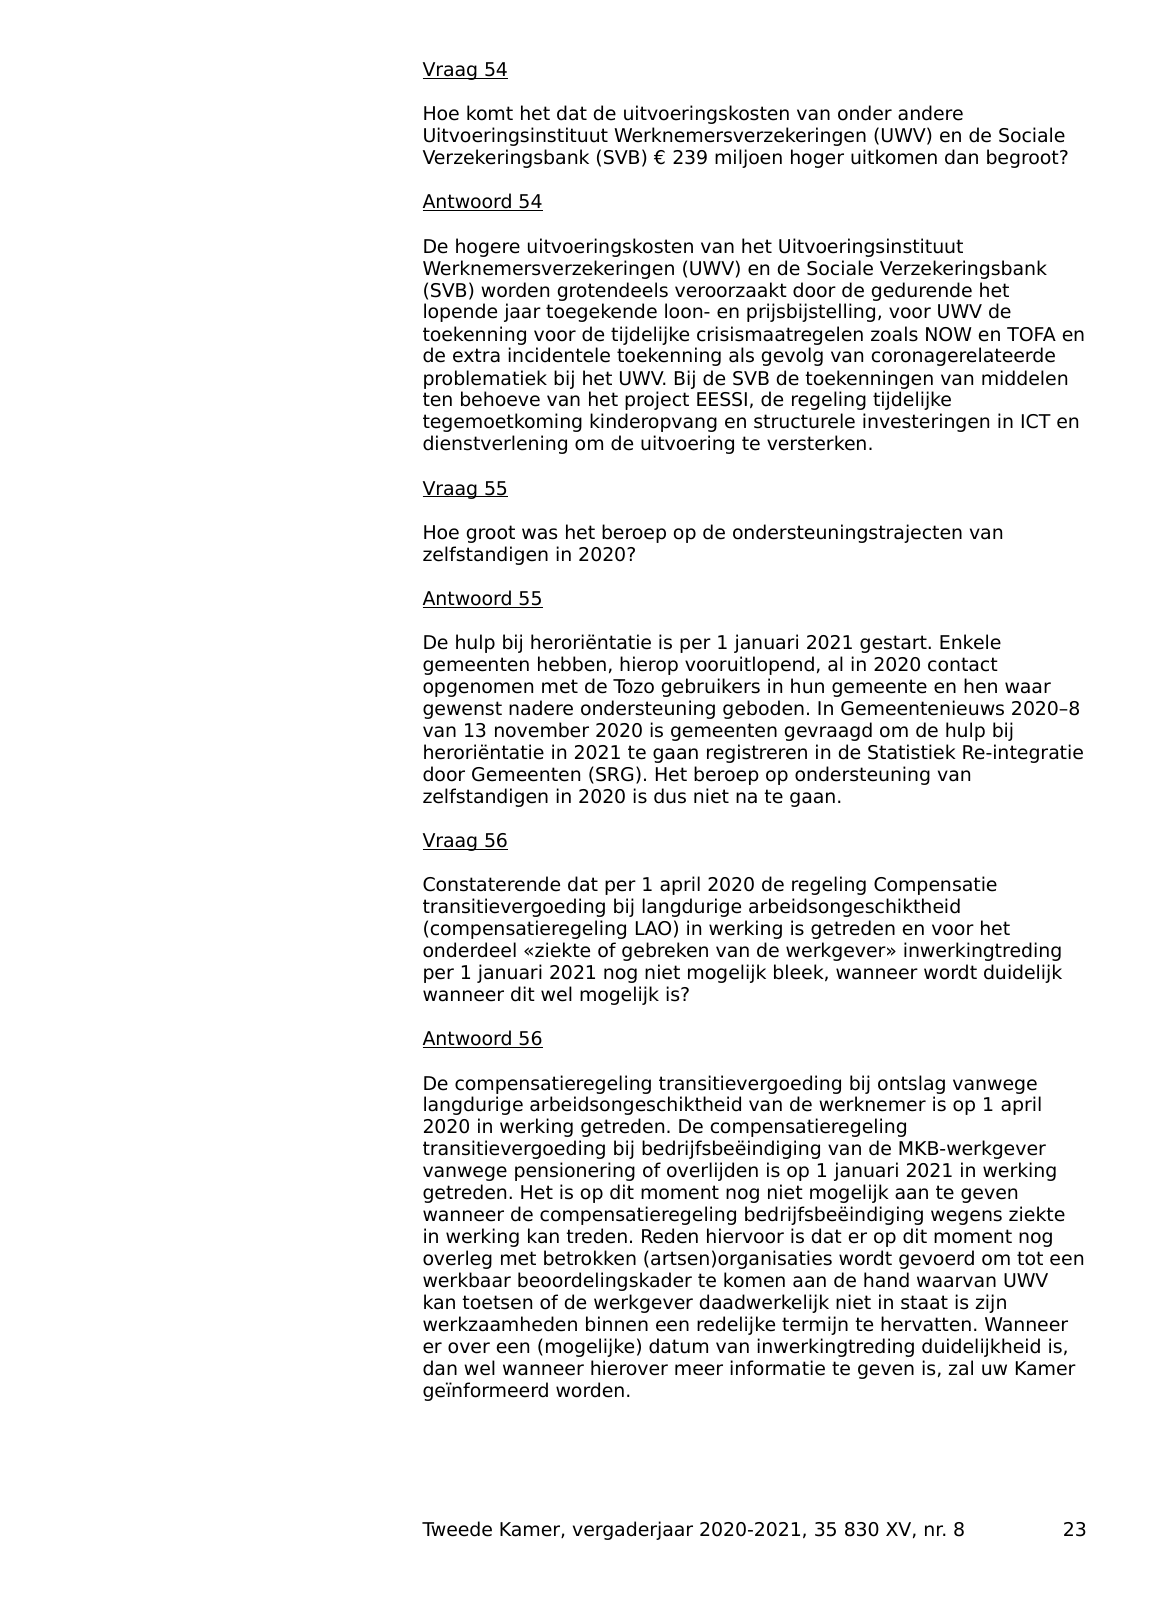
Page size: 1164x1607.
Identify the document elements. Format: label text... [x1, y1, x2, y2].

text Hoe groot was het beroep op de ondersteuningstrajecten van zelfstandigen in 2020? [422, 522, 1087, 566]
subtitle Vraag 54 [422, 59, 1087, 81]
subtitle Vraag 56 [422, 830, 1087, 852]
text Hoe komt het dat de uitvoeringskosten van onder andere Uitvoeringsinstituut Werknemersverzekeringen (UWV) en de Sociale Verzekeringsbank (SVB) € 239 miljoen hoger uitkomen dan begroot? [422, 103, 1087, 169]
text Constaterende dat per 1 april 2020 de regeling Compensatie transitievergoeding bij langdurige arbeidsongeschiktheid (compensatieregeling LAO) in werking is getreden en voor het onderdeel «ziekte of gebreken van de werkgever» inwerkingtreding per 1 januari 2021 nog niet mogelijk bleek, wanneer wordt duidelijk wanneer dit wel mogelijk is? [422, 874, 1087, 1006]
subtitle Antwoord 54 [422, 191, 1087, 213]
subtitle Antwoord 56 [422, 1028, 1087, 1050]
subtitle Vraag 55 [422, 477, 1087, 499]
text De compensatieregeling transitievergoeding bij ontslag vanwege langdurige arbeidsongeschiktheid van de werknemer is op 1 april 2020 in werking getreden. De compensatieregeling transitievergoeding bij bedrijfsbeëindiging van de MKB-werkgever vanwege pensionering of overlijden is op 1 januari 2021 in werking getreden. Het is op dit moment nog niet mogelijk aan te geven wanneer de compensatieregeling bedrijfsbeëindiging wegens ziekte in werking kan treden. Reden hiervoor is dat er op dit moment nog overleg met betrokken (artsen)organisaties wordt gevoerd om tot een werkbaar beoordelingskader te komen aan de hand waarvan UWV kan toetsen of de werkgever daadwerkelijk niet in staat is zijn werkzaamheden binnen een redelijke termijn te hervatten. Wanneer er over een (mogelijke) datum van inwerkingtreding duidelijkheid is, dan wel wanneer hierover meer informatie te geven is, zal uw Kamer geïnformeerd worden. [422, 1072, 1087, 1402]
text De hogere uitvoeringskosten van het Uitvoeringsinstituut Werknemersverzekeringen (UWV) en de Sociale Verzekeringsbank (SVB) worden grotendeels veroorzaakt door de gedurende het lopende jaar toegekende loon- en prijsbijstelling, voor UWV de toekenning voor de tijdelijke crisismaatregelen zoals NOW en TOFA en de extra incidentele toekenning als gevolg van coronagerelateerde problematiek bij het UWV. Bij de SVB de toekenningen van middelen ten behoeve van het project EESSI, de regeling tijdelijke tegemoetkoming kinderopvang en structurele investeringen in ICT en dienstverlening om de uitvoering te versterken. [422, 236, 1087, 455]
subtitle Antwoord 55 [422, 588, 1087, 610]
text De hulp bij heroriëntatie is per 1 januari 2021 gestart. Enkele gemeenten hebben, hierop vooruitlopend, al in 2020 contact opgenomen met de Tozo gebruikers in hun gemeente en hen waar gewenst nadere ondersteuning geboden. In Gemeentenieuws 2020–8 van 13 november 2020 is gemeenten gevraagd om de hulp bij heroriëntatie in 2021 te gaan registreren in de Statistiek Re-integratie door Gemeenten (SRG). Het beroep op ondersteuning van zelfstandigen in 2020 is dus niet na te gaan. [422, 632, 1087, 808]
